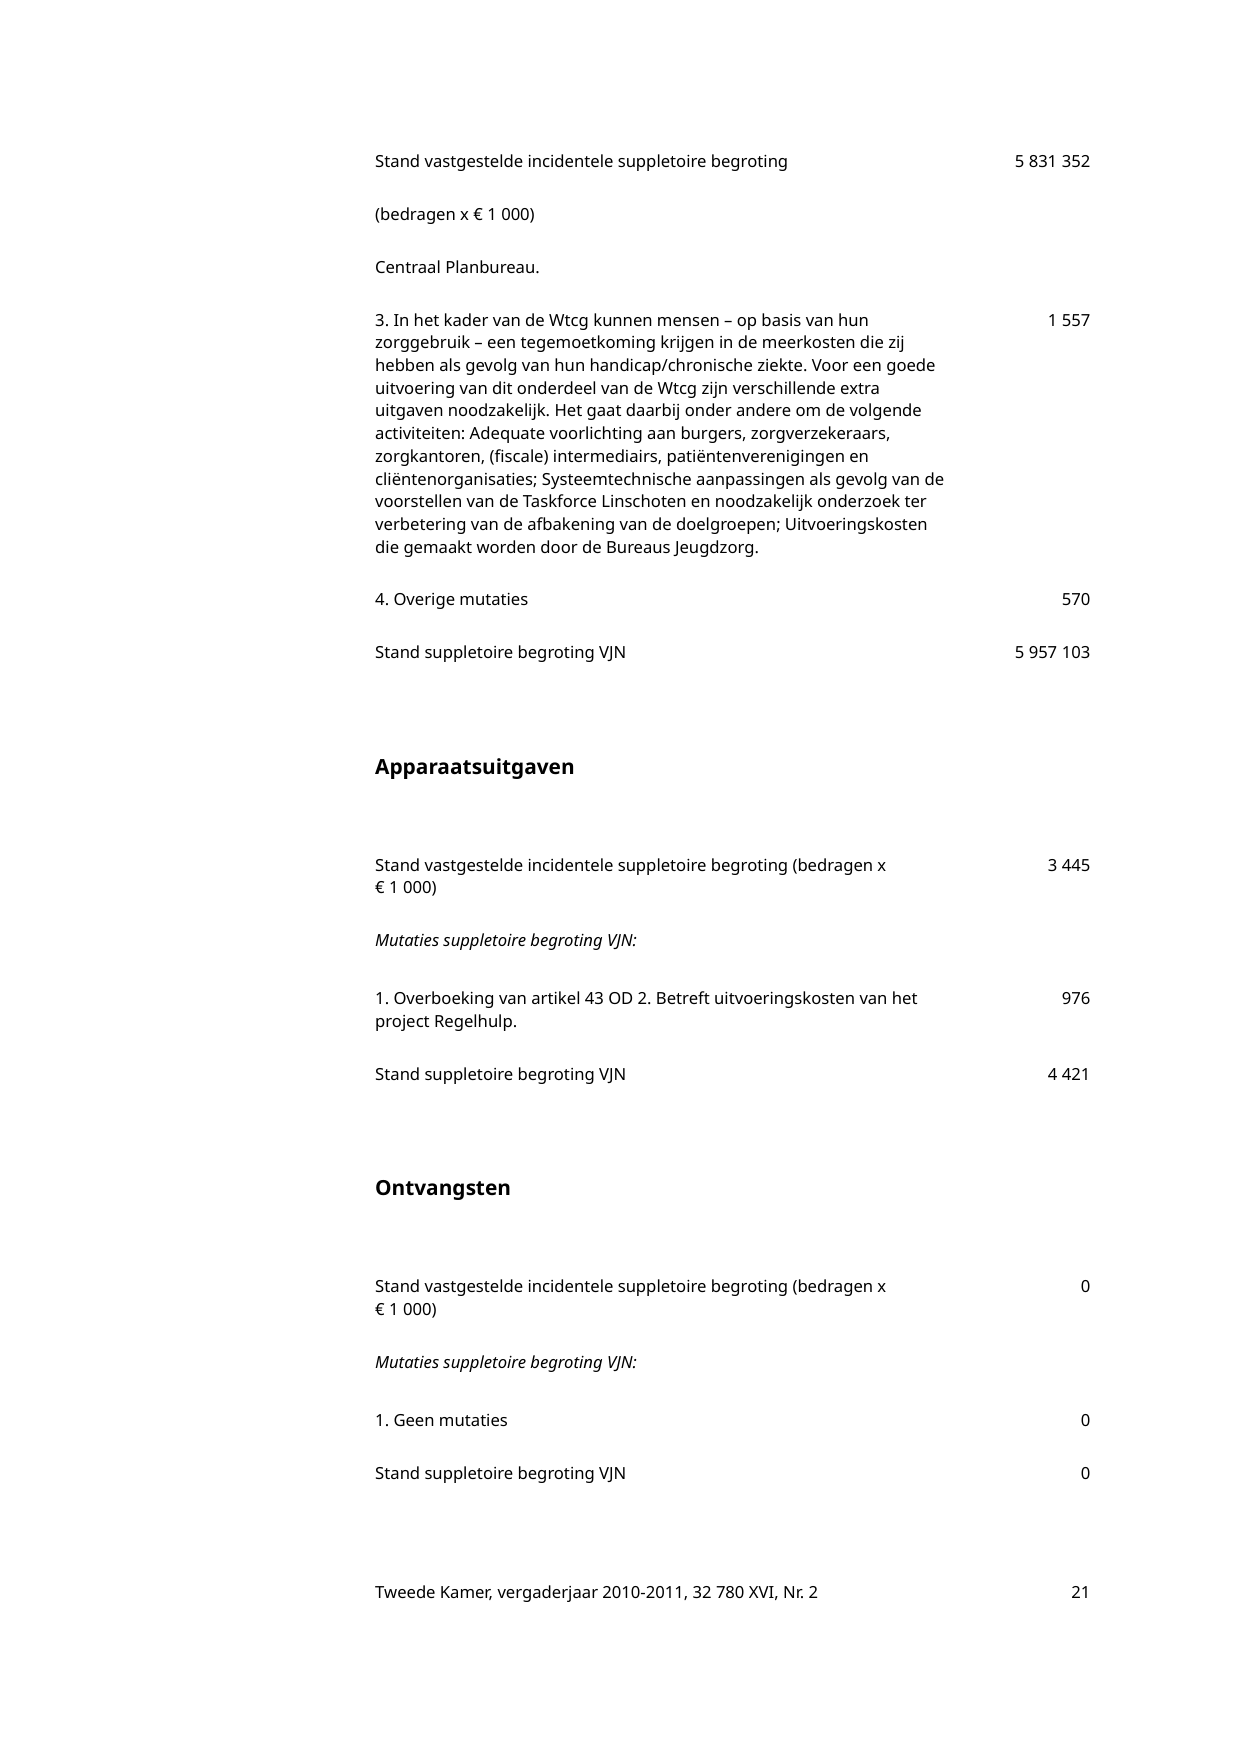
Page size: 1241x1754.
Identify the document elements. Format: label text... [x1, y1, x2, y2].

table_cell 976 [947, 987, 1090, 1062]
table_cell Stand suppletoire begroting VJN [375, 1461, 947, 1514]
table_cell Mutaties suppletoire begroting VJN: [375, 1350, 947, 1409]
table_header 3 445 [947, 853, 1090, 928]
table_header Stand vastgestelde incidentele suppletoire begroting (bedragen x € 1 000) [375, 1275, 947, 1350]
table_cell Mutaties suppletoire begroting VJN: [375, 929, 947, 987]
table_cell 1. Geen mutaties [375, 1409, 947, 1461]
table_cell 5 957 103 [947, 641, 1090, 693]
table_cell 1. Overboeking van artikel 43 OD 2. Betreft uitvoeringskosten van het project Regelhulp. [375, 987, 947, 1062]
table_cell 1 557 [947, 308, 1090, 588]
table_header Stand vastgestelde incidentele suppletoire begroting (bedragen x € 1 000) [375, 150, 947, 255]
text Apparaatsuitgaven [375, 752, 1090, 780]
text Ontvangsten [375, 1173, 1090, 1202]
table_cell Stand suppletoire begroting VJN [375, 1063, 947, 1115]
table_cell 0 [947, 1461, 1090, 1514]
table_header 0 [947, 1275, 1090, 1350]
table_header 5 831 352 [947, 150, 1090, 255]
table_cell 0 [947, 1409, 1090, 1461]
table_cell 3. In het kader van de Wtcg kunnen mensen – op basis van hun zorggebruik – een tegemoetkoming krijgen in de meerkosten die zij hebben als gevolg van hun handicap/chronische ziekte. Voor een goede uitvoering van dit onderdeel van de Wtcg zijn verschillende extra uitgaven noodzakelijk. Het gaat daarbij onder andere om de volgende activiteiten: Adequate voorlichting aan burgers, zorgverzekeraars, zorgkantoren, (fiscale) intermediairs, patiëntenverenigingen en cliëntenorganisaties; Systeemtechnische aanpassingen als gevolg van de voorstellen van de Taskforce Linschoten en noodzakelijk onderzoek ter verbetering van de afbakening van de doelgroepen; Uitvoeringskosten die gemaakt worden door de Bureaus Jeugdzorg. [375, 308, 947, 588]
table_cell [947, 929, 1090, 987]
table_cell Stand suppletoire begroting VJN [375, 641, 947, 693]
table_cell [947, 255, 1090, 308]
table_cell 4 421 [947, 1063, 1090, 1115]
table_cell 4. Overige mutaties [375, 588, 947, 641]
table_cell 570 [947, 588, 1090, 641]
table_cell Centraal Planbureau. [375, 255, 947, 308]
table_header Stand vastgestelde incidentele suppletoire begroting (bedragen x € 1 000) [375, 853, 947, 928]
table_cell [947, 1350, 1090, 1409]
